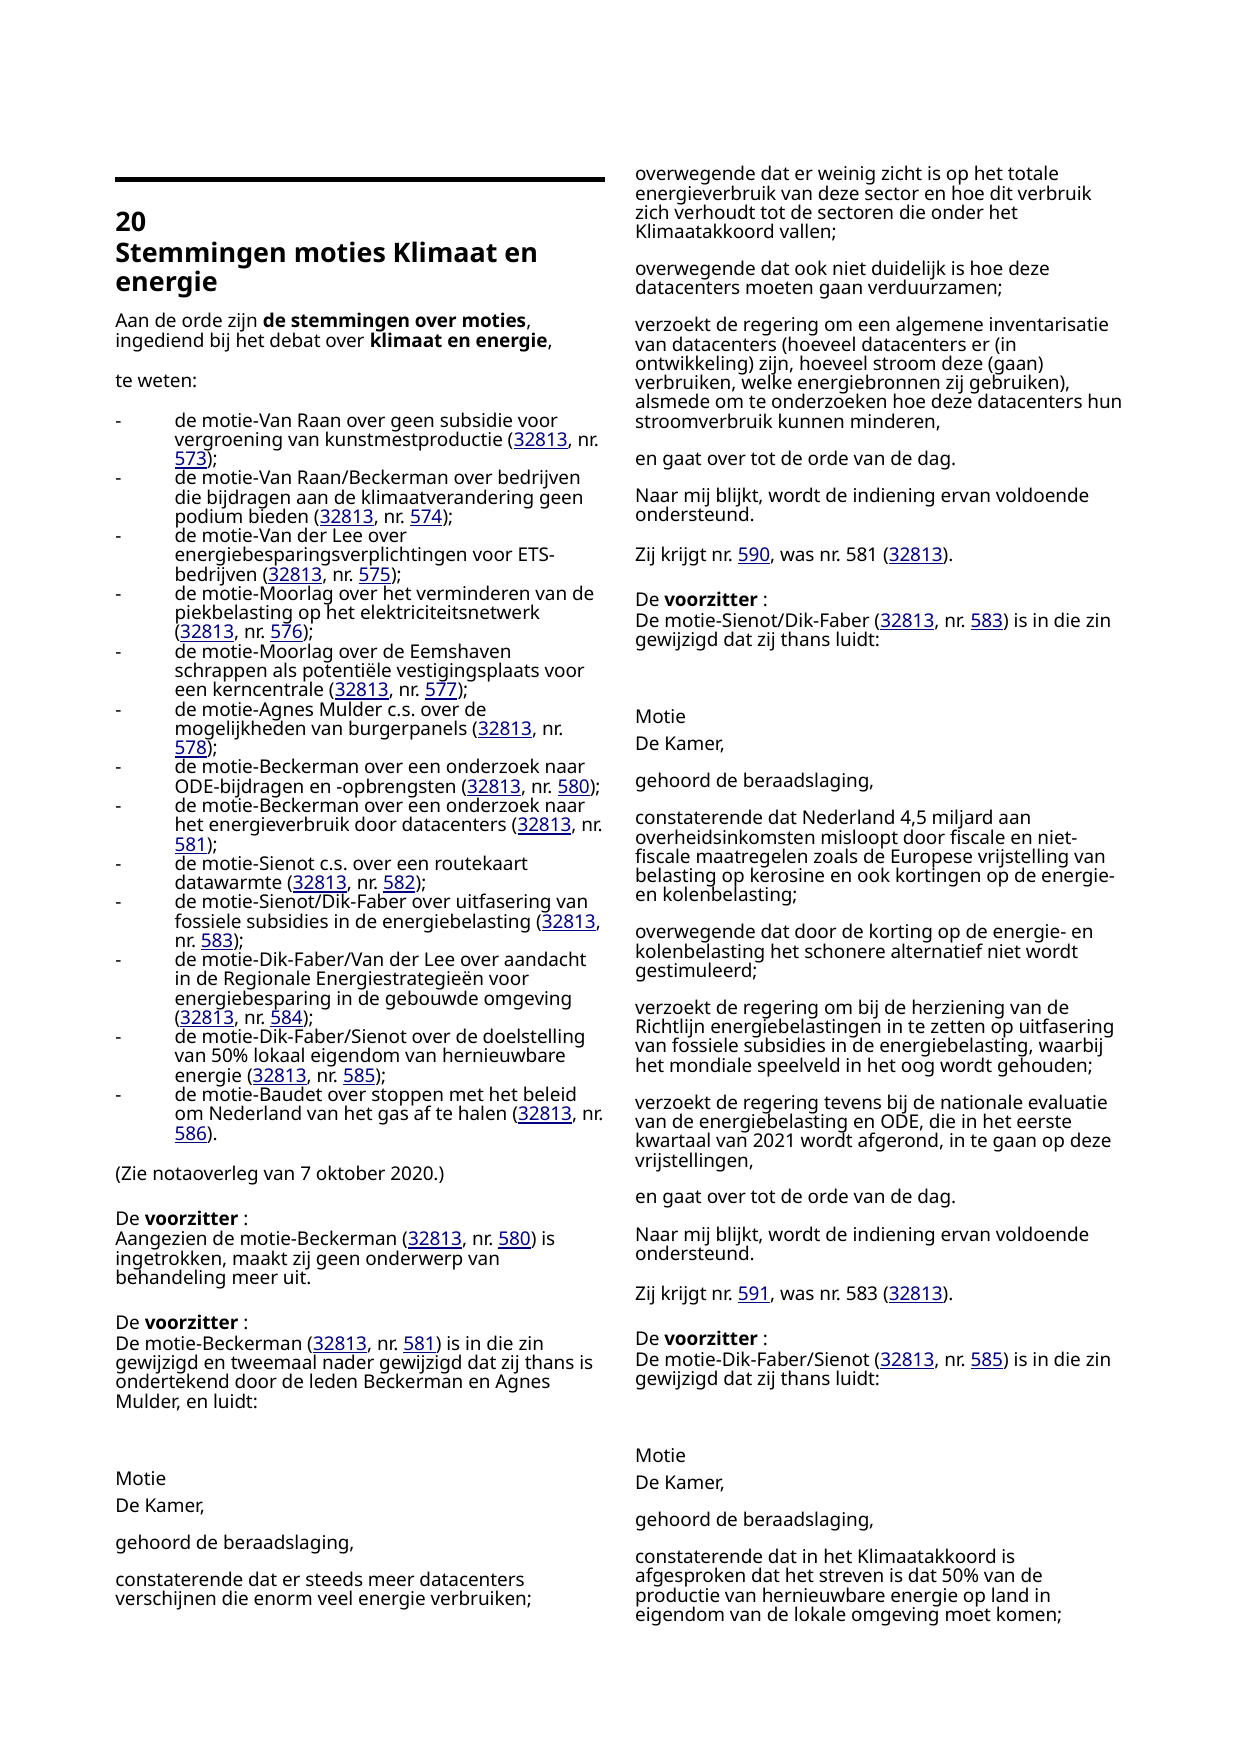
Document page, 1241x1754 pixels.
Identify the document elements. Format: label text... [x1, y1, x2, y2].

text De Kamer, [635, 1474, 1125, 1493]
text constaterende dat Nederland 4,5 miljard aan overheidsinkomsten misloopt door fiscale en niet-fiscale maatregelen zoals de Europese vrijstelling van belasting op kerosine en ook kortingen op de energie- en kolenbelasting; [635, 809, 1125, 906]
text Motie [115, 1465, 605, 1491]
text overwegende dat er weinig zicht is op het totale energieverbruik van deze sector en hoe dit verbruik zich verhoudt tot de sectoren die onder het Klimaatakkoord vallen; [635, 165, 1125, 242]
list de motie-Moorlag over de Eemshaven schrappen als potentiële vestigingsplaats voor een kerncentrale (32813, nr. 577); [115, 643, 605, 701]
list de motie-Moorlag over het verminderen van de piekbelasting op het elektriciteitsnetwerk (32813, nr. 576); [115, 585, 605, 643]
list de motie-Van Raan over geen subsidie voor vergroening van kunstmestproductie (32813, nr. 573); [115, 412, 605, 469]
text De motie-Dik-Faber/Sienot (32813, nr. 585) is in die zin gewijzigd dat zij thans luidt: [635, 1351, 1125, 1389]
list de motie-Baudet over stoppen met het beleid om Nederland van het gas af te halen (32813, nr. 586). [115, 1086, 605, 1144]
text constaterende dat er steeds meer datacenters verschijnen die enorm veel energie verbruiken; [115, 1571, 605, 1609]
list de motie-Beckerman over een onderzoek naar ODE-bijdragen en -opbrengsten (32813, nr. 580); [115, 758, 605, 797]
text en gaat over tot de orde van de dag. [635, 1188, 1125, 1208]
list de motie-Agnes Mulder c.s. over de mogelijkheden van burgerpanels (32813, nr. 578); [115, 701, 605, 758]
list de motie-Sienot c.s. over een routekaart datawarmte (32813, nr. 582); [115, 855, 605, 893]
text overwegende dat door de korting op de energie- en kolenbelasting het schonere alternatief niet wordt gestimuleerd; [635, 923, 1125, 981]
text Stemmingen moties Klimaat en energie [115, 239, 605, 312]
text De voorzitter : [115, 1205, 605, 1230]
text Zij krijgt nr. 591, was nr. 583 (32813). [635, 1285, 1125, 1304]
text (Zie notaoverleg van 7 oktober 2020.) [115, 1164, 605, 1184]
text Motie [635, 1443, 1125, 1468]
list de motie-Dik-Faber/Sienot over de doelstelling van 50% lokaal eigendom van hernieuwbare energie (32813, nr. 585); [115, 1028, 605, 1086]
text gehoord de beraadslaging, [115, 1534, 605, 1553]
text constaterende dat in het Klimaatakkoord is afgesproken dat het streven is dat 50% van de productie van hernieuwbare energie op land in eigendom van de lokale omgeving moet komen; [635, 1548, 1125, 1625]
text 20 [115, 203, 605, 239]
text De motie-Beckerman (32813, nr. 581) is in die zin gewijzigd en tweemaal nader gewijzigd dat zij thans is ondertekend door de leden Beckerman en Agnes Mulder, en luidt: [115, 1335, 605, 1412]
list de motie-Dik-Faber/Van der Lee over aandacht in de Regionale Energiestrategieën voor energiebesparing in de gebouwde omgeving (32813, nr. 584); [115, 951, 605, 1028]
text verzoekt de regering tevens bij de nationale evaluatie van de energiebelasting en ODE, die in het eerste kwartaal van 2021 wordt afgerond, in te gaan op deze vrijstellingen, [635, 1094, 1125, 1171]
text verzoekt de regering om een algemene inventarisatie van datacenters (hoeveel datacenters er (in ontwikkeling) zijn, hoeveel stroom deze (gaan) verbruiken, welke energiebronnen zij gebruiken), alsmede om te onderzoeken hoe deze datacenters hun stroomverbruik kunnen minderen, [635, 316, 1125, 432]
text overwegende dat ook niet duidelijk is hoe deze datacenters moeten gaan verduurzamen; [635, 260, 1125, 299]
text De voorzitter : [115, 1309, 605, 1335]
text Aangezien de motie-Beckerman (32813, nr. 580) is ingetrokken, maakt zij geen onderwerp van behandeling meer uit. [115, 1230, 605, 1288]
list de motie-Sienot/Dik-Faber over uitfasering van fossiele subsidies in de energiebelasting (32813, nr. 583); [115, 893, 605, 951]
text en gaat over tot de orde van de dag. [635, 450, 1125, 469]
text De motie-Sienot/Dik-Faber (32813, nr. 583) is in die zin gewijzigd dat zij thans luidt: [635, 612, 1125, 650]
list de motie-Van Raan/Beckerman over bedrijven die bijdragen aan de klimaatverandering geen podium bieden (32813, nr. 574); [115, 469, 605, 527]
text Motie [635, 704, 1125, 729]
text Naar mij blijkt, wordt de indiening ervan voldoende ondersteund. [635, 1226, 1125, 1264]
text te weten: [115, 372, 605, 391]
text De Kamer, [115, 1497, 605, 1516]
text Zij krijgt nr. 590, was nr. 581 (32813). [635, 546, 1125, 565]
list de motie-Van der Lee over energiebesparingsverplichtingen voor ETS-bedrijven (32813, nr. 575); [115, 527, 605, 585]
text De voorzitter : [635, 586, 1125, 612]
text gehoord de beraadslaging, [635, 1511, 1125, 1531]
text De voorzitter : [635, 1325, 1125, 1351]
text Aan de orde zijn de stemmingen over moties, ingediend bij het debat over klimaat en energie, [115, 312, 605, 351]
list de motie-Beckerman over een onderzoek naar het energieverbruik door datacenters (32813, nr. 581); [115, 797, 605, 855]
text verzoekt de regering om bij de herziening van de Richtlijn energiebelastingen in te zetten op uitfasering van fossiele subsidies in de energiebelasting, waarbij het mondiale speelveld in het oog wordt gehouden; [635, 999, 1125, 1076]
text Naar mij blijkt, wordt de indiening ervan voldoende ondersteund. [635, 487, 1125, 525]
text De Kamer, [635, 735, 1125, 755]
text gehoord de beraadslaging, [635, 772, 1125, 792]
